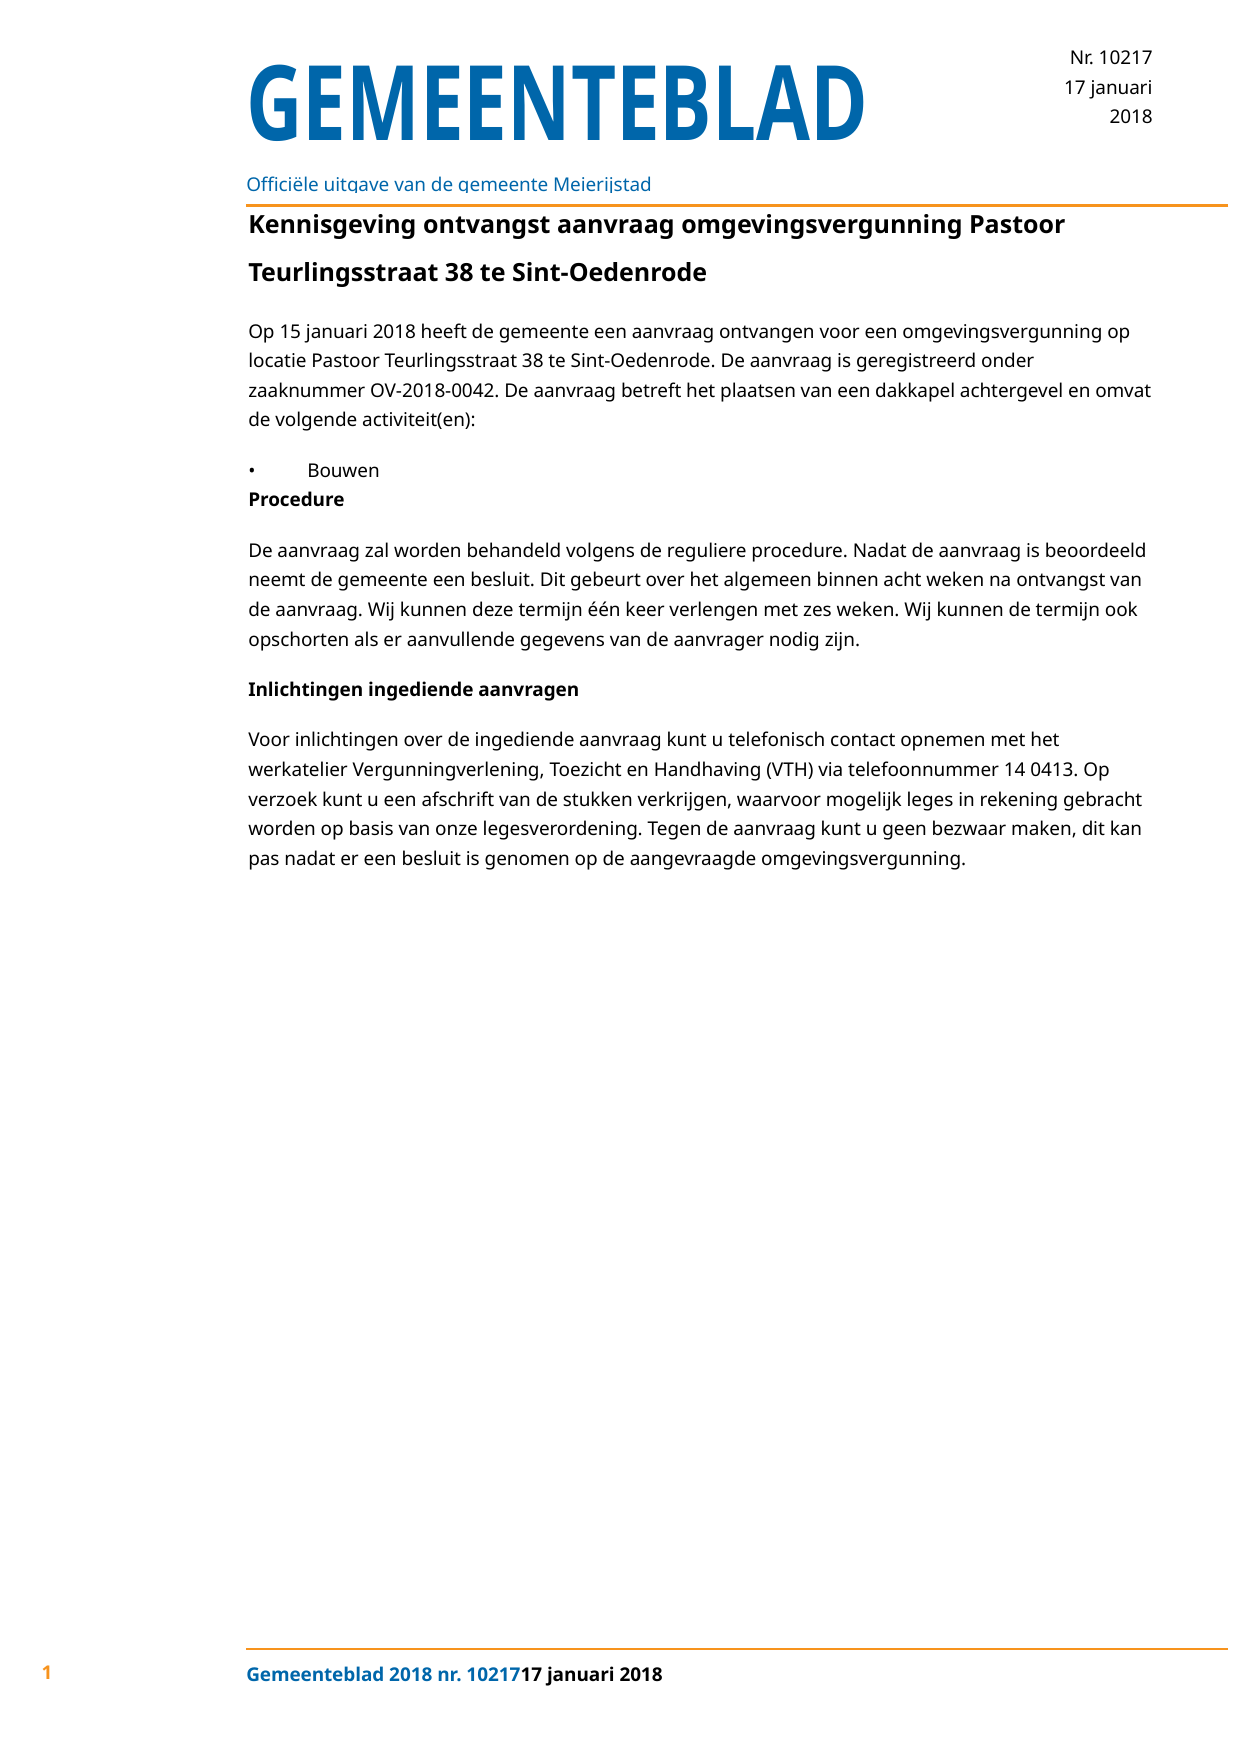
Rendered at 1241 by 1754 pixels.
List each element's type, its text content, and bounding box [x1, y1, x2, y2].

text Kennisgeving ontvangst aanvraag omgevingsvergunning Pastoor Teurlingsstraat 38 te Sint-Oedenrode [248, 207, 1152, 288]
text Voor inlichtingen over de ingediende aanvraag kunt u telefonisch contact opnemen met het werkatelier Vergunningverlening, Toezicht en Handhaving (VTH) via telefoonnummer 14 0413. Op verzoek kunt u een afschrift van de stukken verkrijgen, waarvoor mogelijk leges in rekening gebracht worden op basis van onze legesverordening. Tegen de aanvraag kunt u geen bezwaar maken, dit kan pas nadat er een besluit is genomen op de aangevraagde omgevingsvergunning. [248, 727, 1152, 871]
text Inlichtingen ingediende aanvragen [248, 676, 1152, 702]
picture [41, 47, 231, 172]
list Bouwen [248, 457, 1152, 483]
text De aanvraag zal worden behandeld volgens de reguliere procedure. Nadat de aanvraag is beoordeeld neemt de gemeente een besluit. Dit gebeurt over het algemeen binnen acht weken na ontvangst van de aanvraag. Wij kunnen deze termijn één keer verlengen met zes weken. Wij kunnen de termijn ook opschorten als er aanvullende gegevens van de aanvrager nodig zijn. [248, 537, 1152, 652]
text Op 15 januari 2018 heeft de gemeente een aanvraag ontvangen voor een omgevingsvergunning op locatie Pastoor Teurlingsstraat 38 te Sint-Oedenrode. De aanvraag is geregistreerd onder zaaknummer OV-2018-0042. De aanvraag betreft het plaatsen van een dakkapel achtergevel en omvat de volgende activiteit(en): [248, 318, 1152, 432]
text Procedure [248, 487, 1152, 512]
